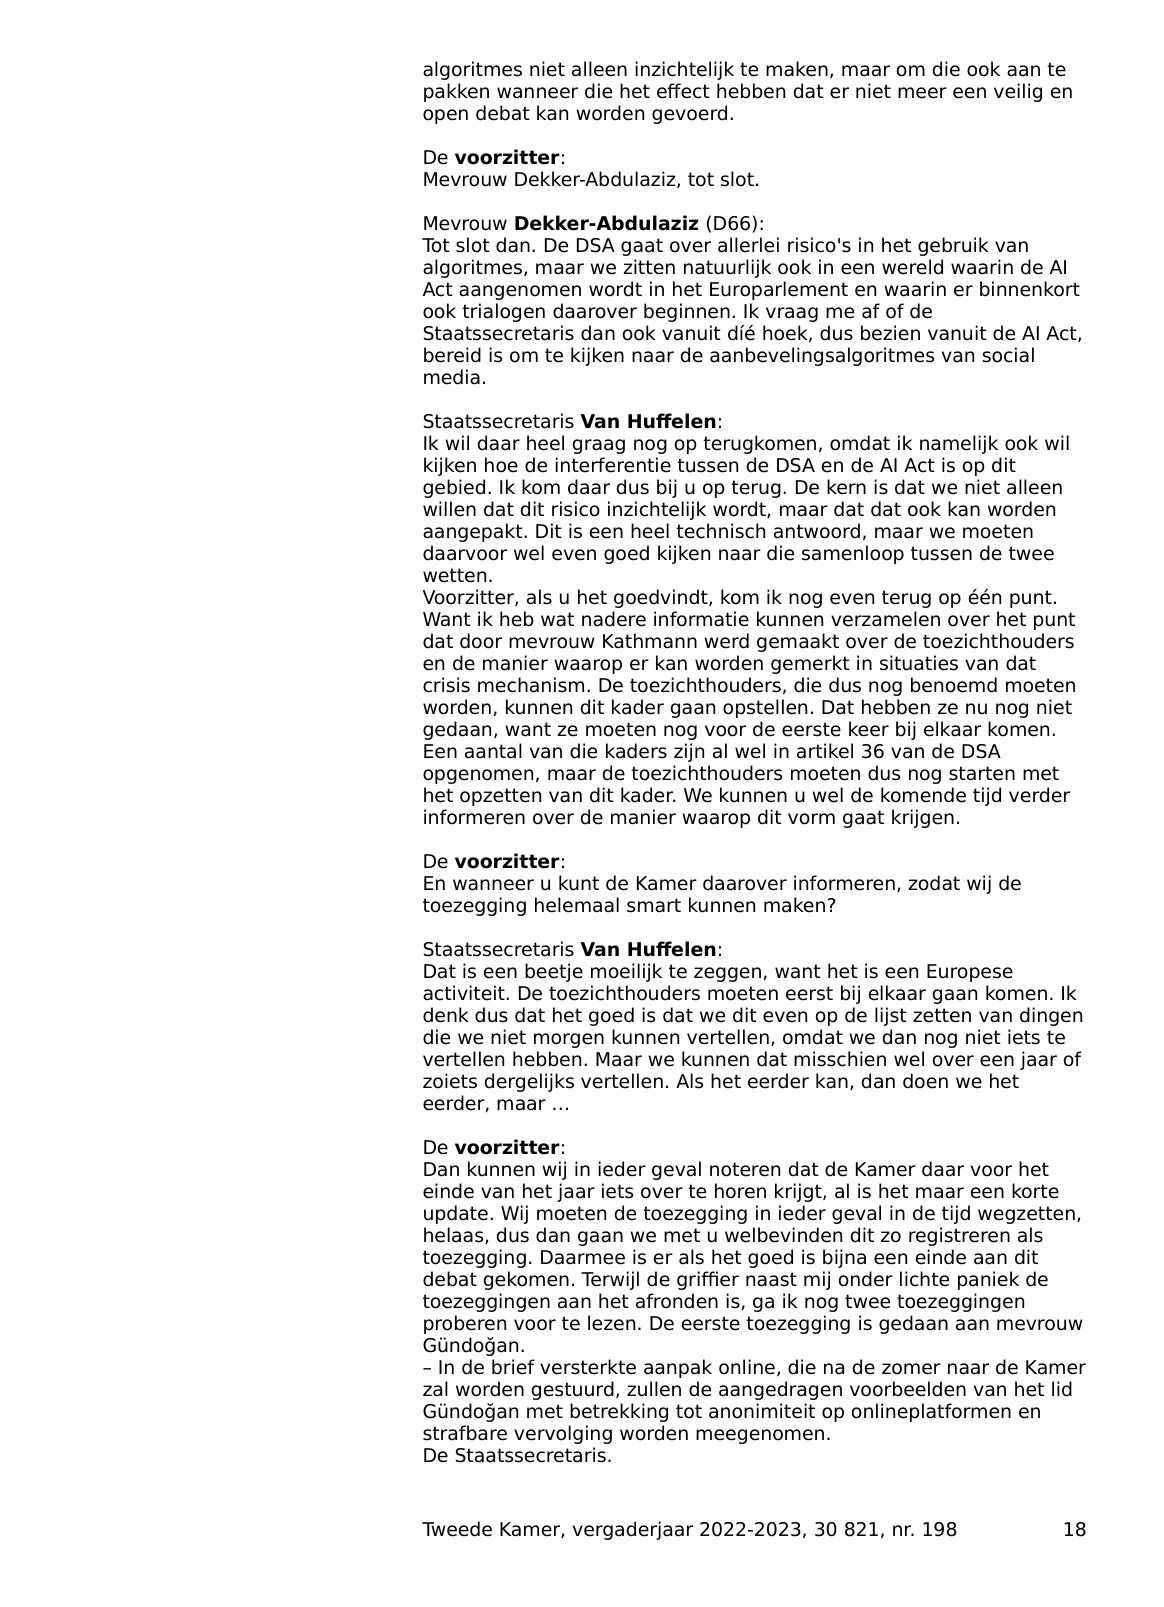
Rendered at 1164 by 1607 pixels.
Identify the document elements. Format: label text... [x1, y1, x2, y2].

text De voorzitter: [422, 1137, 1087, 1159]
text Voorzitter, als u het goedvindt, kom ik nog even terug op één punt. Want ik heb wat nadere informatie kunnen verzamelen over het punt dat door mevrouw Kathmann werd gemaakt over de toezichthouders en de manier waarop er kan worden gemerkt in situaties van dat crisis mechanism. De toezichthouders, die dus nog benoemd moeten worden, kunnen dit kader gaan opstellen. Dat hebben ze nu nog niet gedaan, want ze moeten nog voor de eerste keer bij elkaar komen. Een aantal van die kaders zijn al wel in artikel 36 van de DSA opgenomen, maar de toezichthouders moeten dus nog starten met het opzetten van dit kader. We kunnen u wel de komende tijd verder informeren over de manier waarop dit vorm gaat krijgen. [422, 587, 1087, 829]
text De voorzitter: [422, 851, 1087, 873]
text Staatssecretaris Van Huffelen: [422, 939, 1087, 961]
text Tot slot dan. De DSA gaat over allerlei risico's in het gebruik van algoritmes, maar we zitten natuurlijk ook in een wereld waarin de AI Act aangenomen wordt in het Europarlement en waarin er binnenkort ook trialogen daarover beginnen. Ik vraag me af of de Staatssecretaris dan ook vanuit díé hoek, dus bezien vanuit de AI Act, bereid is om te kijken naar de aanbevelingsalgoritmes van social media. [422, 235, 1087, 389]
text Mevrouw Dekker-Abdulaziz, tot slot. [422, 169, 1087, 191]
text De Staatssecretaris. [422, 1445, 1087, 1467]
text Dat is een beetje moeilijk te zeggen, want het is een Europese activiteit. De toezichthouders moeten eerst bij elkaar gaan komen. Ik denk dus dat het goed is dat we dit even op de lijst zetten van dingen die we niet morgen kunnen vertellen, omdat we dan nog niet iets te vertellen hebben. Maar we kunnen dat misschien wel over een jaar of zoiets dergelijks vertellen. Als het eerder kan, dan doen we het eerder, maar … [422, 961, 1087, 1115]
text En wanneer u kunt de Kamer daarover informeren, zodat wij de toezegging helemaal smart kunnen maken? [422, 873, 1087, 917]
text Staatssecretaris Van Huffelen: [422, 411, 1087, 433]
text Dan kunnen wij in ieder geval noteren dat de Kamer daar voor het einde van het jaar iets over te horen krijgt, al is het maar een korte update. Wij moeten de toezegging in ieder geval in de tijd wegzetten, helaas, dus dan gaan we met u welbevinden dit zo registreren als toezegging. Daarmee is er als het goed is bijna een einde aan dit debat gekomen. Terwijl de griffier naast mij onder lichte paniek de toezeggingen aan het afronden is, ga ik nog twee toezeggingen proberen voor te lezen. De eerste toezegging is gedaan aan mevrouw Gündoğan. [422, 1159, 1087, 1357]
text Ik wil daar heel graag nog op terugkomen, omdat ik namelijk ook wil kijken hoe de interferentie tussen de DSA en de AI Act is op dit gebied. Ik kom daar dus bij u op terug. De kern is dat we niet alleen willen dat dit risico inzichtelijk wordt, maar dat dat ook kan worden aangepakt. Dit is een heel technisch antwoord, maar we moeten daarvoor wel even goed kijken naar die samenloop tussen de twee wetten. [422, 433, 1087, 587]
text Mevrouw Dekker-Abdulaziz (D66): [422, 213, 1087, 235]
text algoritmes niet alleen inzichtelijk te maken, maar om die ook aan te pakken wanneer die het effect hebben dat er niet meer een veilig en open debat kan worden gevoerd. [422, 59, 1087, 125]
text – In de brief versterkte aanpak online, die na de zomer naar de Kamer zal worden gestuurd, zullen de aangedragen voorbeelden van het lid Gündoğan met betrekking tot anonimiteit op onlineplatformen en strafbare vervolging worden meegenomen. [422, 1357, 1087, 1445]
text De voorzitter: [422, 147, 1087, 169]
